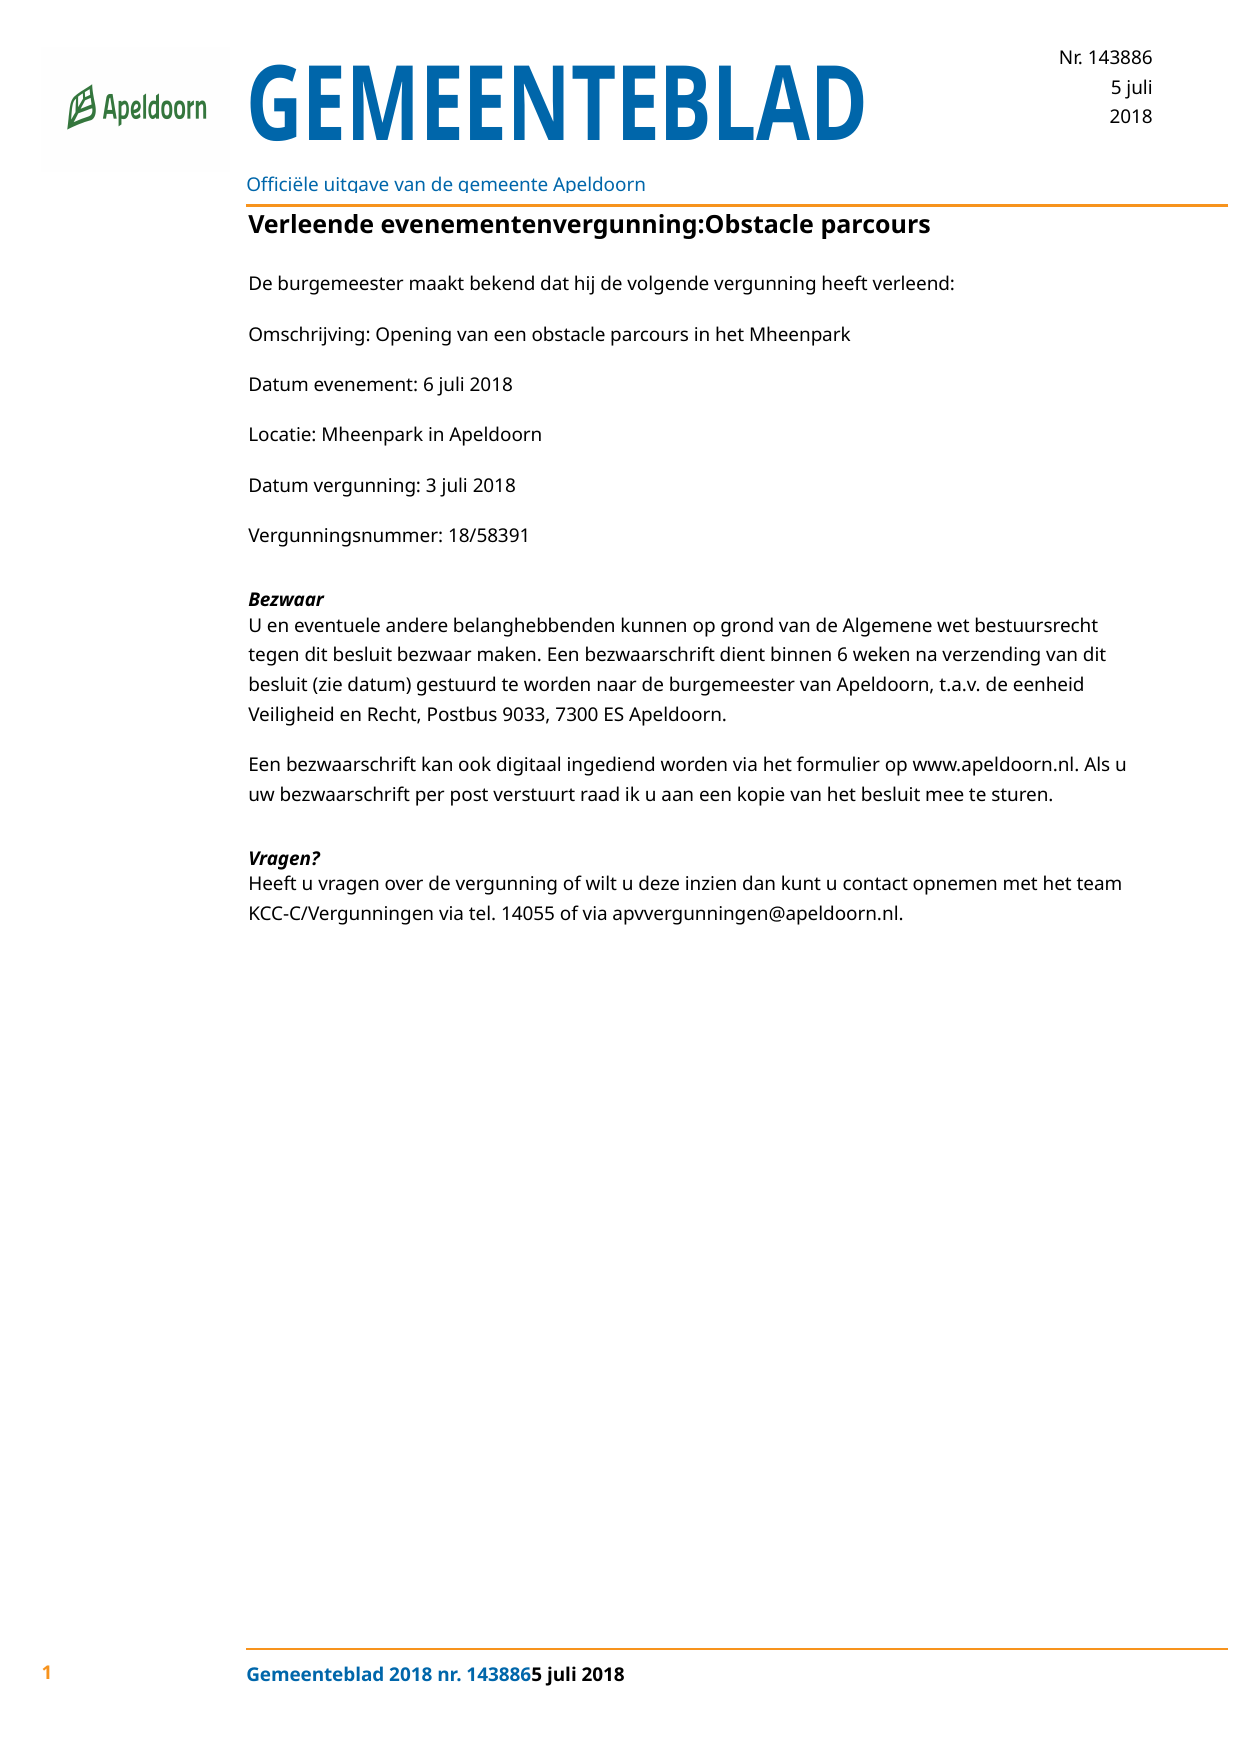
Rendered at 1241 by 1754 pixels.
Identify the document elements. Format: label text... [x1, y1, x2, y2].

text Verleende evenementenvergunning:Obstacle parcours [248, 207, 1152, 241]
text U en eventuele andere belanghebbenden kunnen op grond van de Algemene wet bestuursrecht tegen dit besluit bezwaar maken. Een bezwaarschrift dient binnen 6 weken na verzending van dit besluit (zie datum) gestuurd te worden naar de burgemeester van Apeldoorn, t.a.v. de eenheid Veiligheid en Recht, Postbus 9033, 7300 ES Apeldoorn. [248, 612, 1152, 727]
text Locatie: Mheenpark in Apeldoorn [248, 422, 1152, 447]
text Heeft u vragen over de vergunning of wilt u deze inzien dan kunt u contact opnemen met het team KCC-C/Vergunningen via tel. 14055 of via apvvergunningen@apeldoorn.nl. [248, 871, 1152, 926]
text Omschrijving: Opening van een obstacle parcours in het Mheenpark [248, 321, 1152, 346]
text Datum evenement: 6 juli 2018 [248, 371, 1152, 397]
text Vergunningsnummer: 18/58391 [248, 522, 1152, 548]
text De burgemeester maakt bekend dat hij de volgende vergunning heeft verleend: [248, 270, 1152, 296]
text Datum vergunning: 3 juli 2018 [248, 472, 1152, 498]
text Vragen? [248, 845, 1152, 871]
picture [41, 47, 231, 172]
text Bezwaar [248, 586, 1152, 612]
text Een bezwaarschrift kan ook digitaal ingediend worden via het formulier op www.apeldoorn.nl. Als u uw bezwaarschrift per post verstuurt raad ik u aan een kopie van het besluit mee te sturen. [248, 751, 1152, 807]
